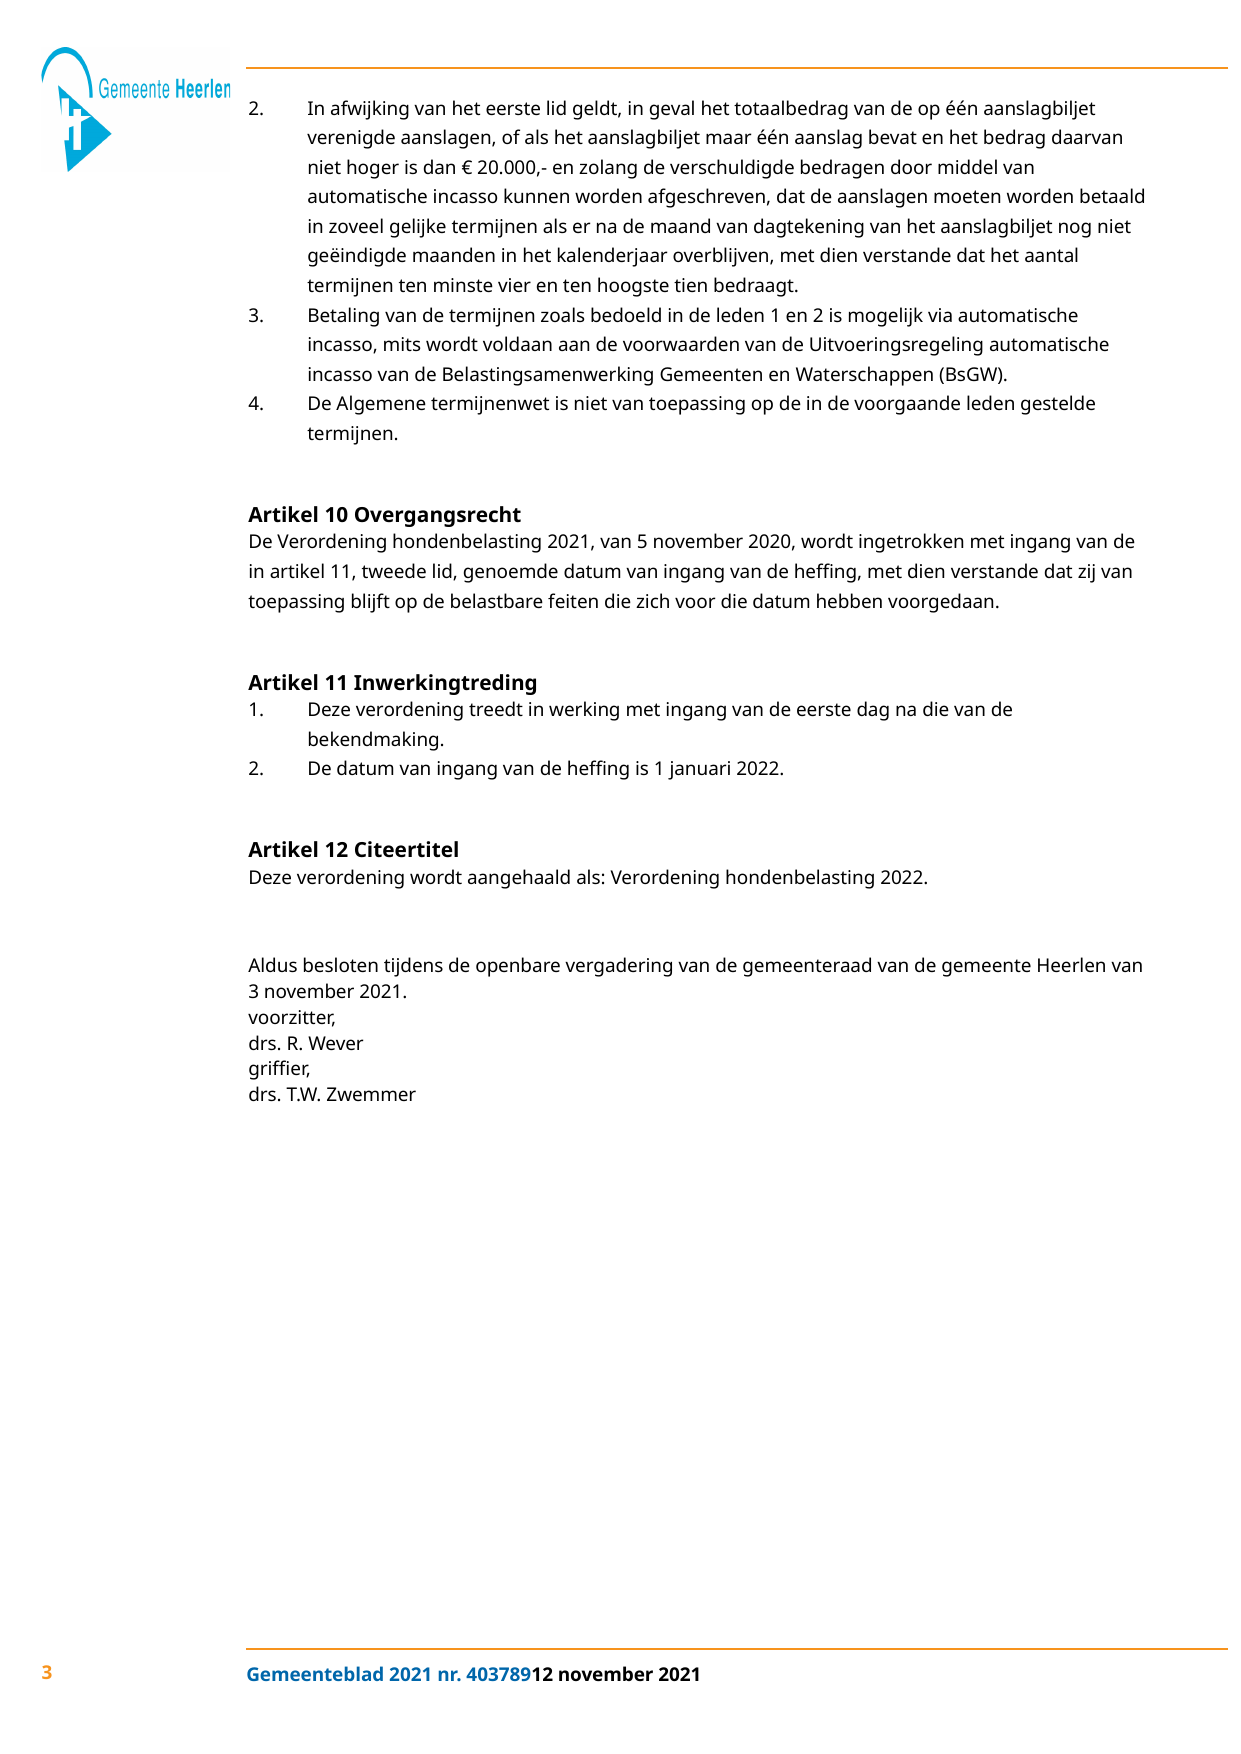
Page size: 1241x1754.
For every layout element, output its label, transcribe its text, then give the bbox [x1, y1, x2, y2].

list In afwijking van het eerste lid geldt, in geval het totaalbedrag van de op één aanslagbiljet verenigde aanslagen, of als het aanslagbiljet maar één aanslag bevat en het bedrag daarvan niet hoger is dan € 20.000,- en zolang de verschuldigde bedragen door middel van automatische incasso kunnen worden afgeschreven, dat de aanslagen moeten worden betaald in zoveel gelijke termijnen als er na de maand van dagtekening van het aanslagbiljet nog niet geëindigde maanden in het kalenderjaar overblijven, met dien verstande dat het aantal termijnen ten minste vier en ten hoogste tien bedraagt. [248, 95, 1152, 298]
picture [41, 47, 59, 70]
text griffier, [248, 1056, 1152, 1081]
text Artikel 12 Citeertitel [248, 835, 1152, 864]
text Artikel 11 Inwerkingtreding [248, 668, 1152, 696]
text De Verordening hondenbelasting 2021, van 5 november 2020, wordt ingetrokken met ingang van de in artikel 11, tweede lid, genoemde datum van ingang van de heffing, met dien verstande dat zij van toepassing blijft op de belastbare feiten die zich voor die datum hebben voorgedaan. [248, 529, 1152, 613]
text drs. T.W. Zwemmer [248, 1081, 1152, 1107]
list De Algemene termijnenwet is niet van toepassing op de in de voorgaande leden gestelde termijnen. [248, 391, 1152, 446]
text drs. R. Wever [248, 1030, 1152, 1056]
list Deze verordening treedt in werking met ingang van de eerste dag na die van de bekendmaking. [248, 696, 1152, 752]
text Deze verordening wordt aangehaald als: Verordening hondenbelasting 2022. [248, 864, 1152, 889]
text Artikel 10 Overgangsrecht [248, 500, 1152, 529]
list De datum van ingang van de heffing is 1 januari 2022. [248, 755, 1152, 781]
text Aldus besloten tijdens de openbare vergadering van de gemeenteraad van de gemeente Heerlen van 3 november 2021. [248, 953, 1152, 1004]
list Betaling van de termijnen zoals bedoeld in de leden 1 en 2 is mogelijk via automatische incasso, mits wordt voldaan aan de voorwaarden van de Uitvoeringsregeling automatische incasso van de Belastingsamenwerking Gemeenten en Waterschappen (BsGW). [248, 302, 1152, 387]
picture [41, 47, 231, 172]
text voorzitter, [248, 1004, 1152, 1030]
